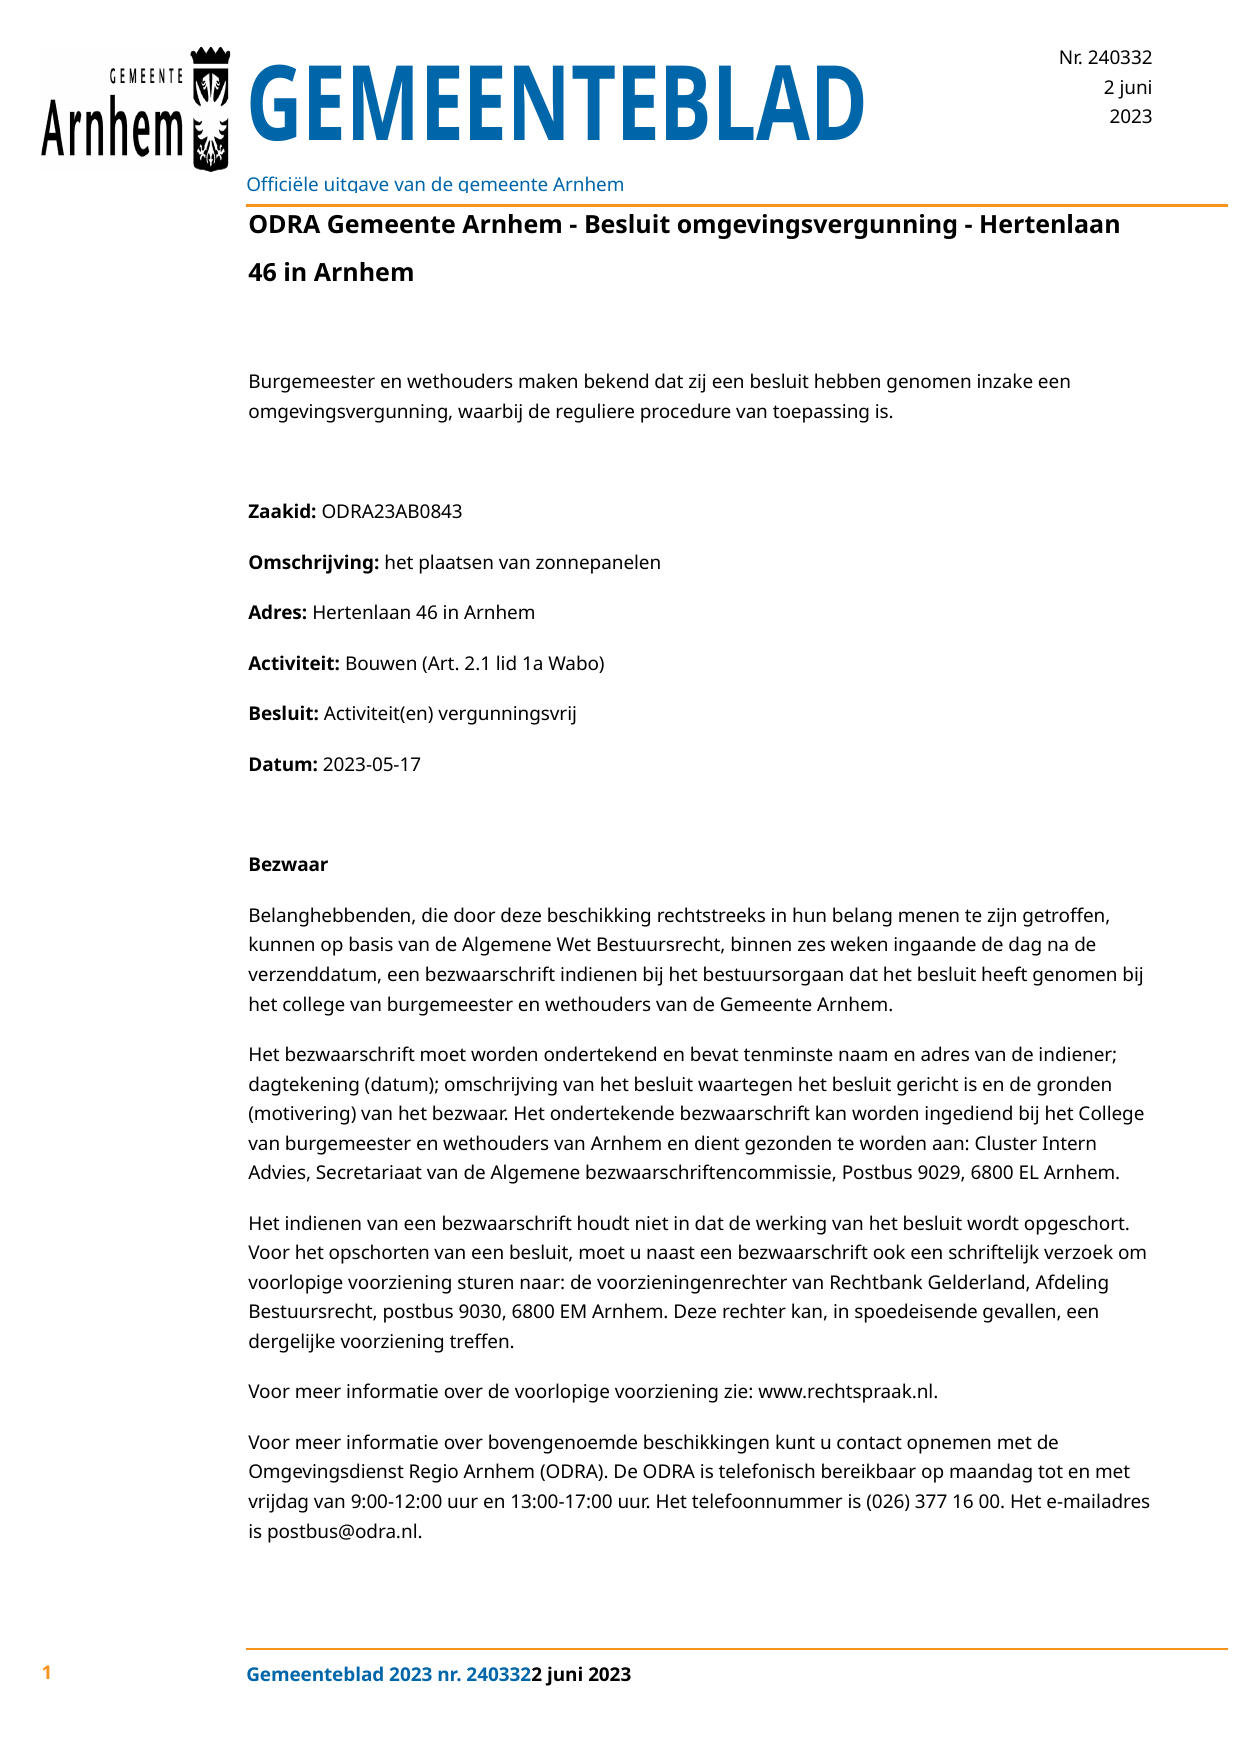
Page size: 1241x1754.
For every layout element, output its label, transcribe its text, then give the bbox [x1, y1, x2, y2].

text Adres: Hertenlaan 46 in Arnhem [248, 599, 1152, 625]
text Datum: 2023-05-17 [248, 751, 1152, 777]
text Bezwaar [248, 852, 1152, 877]
text Zaakid: ODRA23AB0843 [248, 499, 1152, 524]
text Voor meer informatie over de voorlopige voorziening zie: www.rechtspraak.nl. [248, 1379, 1152, 1404]
picture [41, 47, 231, 172]
text Het bezwaarschrift moet worden ondertekend en bevat tenminste naam en adres van de indiener; dagtekening (datum); omschrijving van het besluit waartegen het besluit gericht is en de gronden (motivering) van het bezwaar. Het ondertekende bezwaarschrift kan worden ingediend bij het College van burgemeester en wethouders van Arnhem en dient gezonden te worden aan: Cluster Intern Advies, Secretariaat van de Algemene bezwaarschriftencommissie, Postbus 9029, 6800 EL Arnhem. [248, 1041, 1152, 1185]
text Omschrijving: het plaatsen van zonnepanelen [248, 549, 1152, 575]
text Belanghebbenden, die door deze beschikking rechtstreeks in hun belang menen te zijn getroffen, kunnen op basis van de Algemene Wet Bestuursrecht, binnen zes weken ingaande de dag na de verzenddatum, een bezwaarschrift indienen bij het bestuursorgaan dat het besluit heeft genomen bij het college van burgemeester en wethouders van de Gemeente Arnhem. [248, 902, 1152, 1017]
text ODRA Gemeente Arnhem - Besluit omgevingsvergunning - Hertenlaan 46 in Arnhem [248, 207, 1152, 288]
text Het indienen van een bezwaarschrift houdt niet in dat de werking van het besluit wordt opgeschort. Voor het opschorten van een besluit, moet u naast een bezwaarschrift ook een schriftelijk verzoek om voorlopige voorziening sturen naar: de voorzieningenrechter van Rechtbank Gelderland, Afdeling Bestuursrecht, postbus 9030, 6800 EM Arnhem. Deze rechter kan, in spoedeisende gevallen, een dergelijke voorziening treffen. [248, 1210, 1152, 1354]
text Voor meer informatie over bovengenoemde beschikkingen kunt u contact opnemen met de Omgevingsdienst Regio Arnhem (ODRA). De ODRA is telefonisch bereikbaar op maandag tot en met vrijdag van 9:00-12:00 uur en 13:00-17:00 uur. Het telefoonnummer is (026) 377 16 00. Het e-mailadres is postbus@odra.nl. [248, 1429, 1152, 1544]
text Besluit: Activiteit(en) vergunningsvrij [248, 700, 1152, 726]
text Burgemeester en wethouders maken bekend dat zij een besluit hebben genomen inzake een omgevingsvergunning, waarbij de reguliere procedure van toepassing is. [248, 368, 1152, 424]
text Activiteit: Bouwen (Art. 2.1 lid 1a Wabo) [248, 650, 1152, 676]
